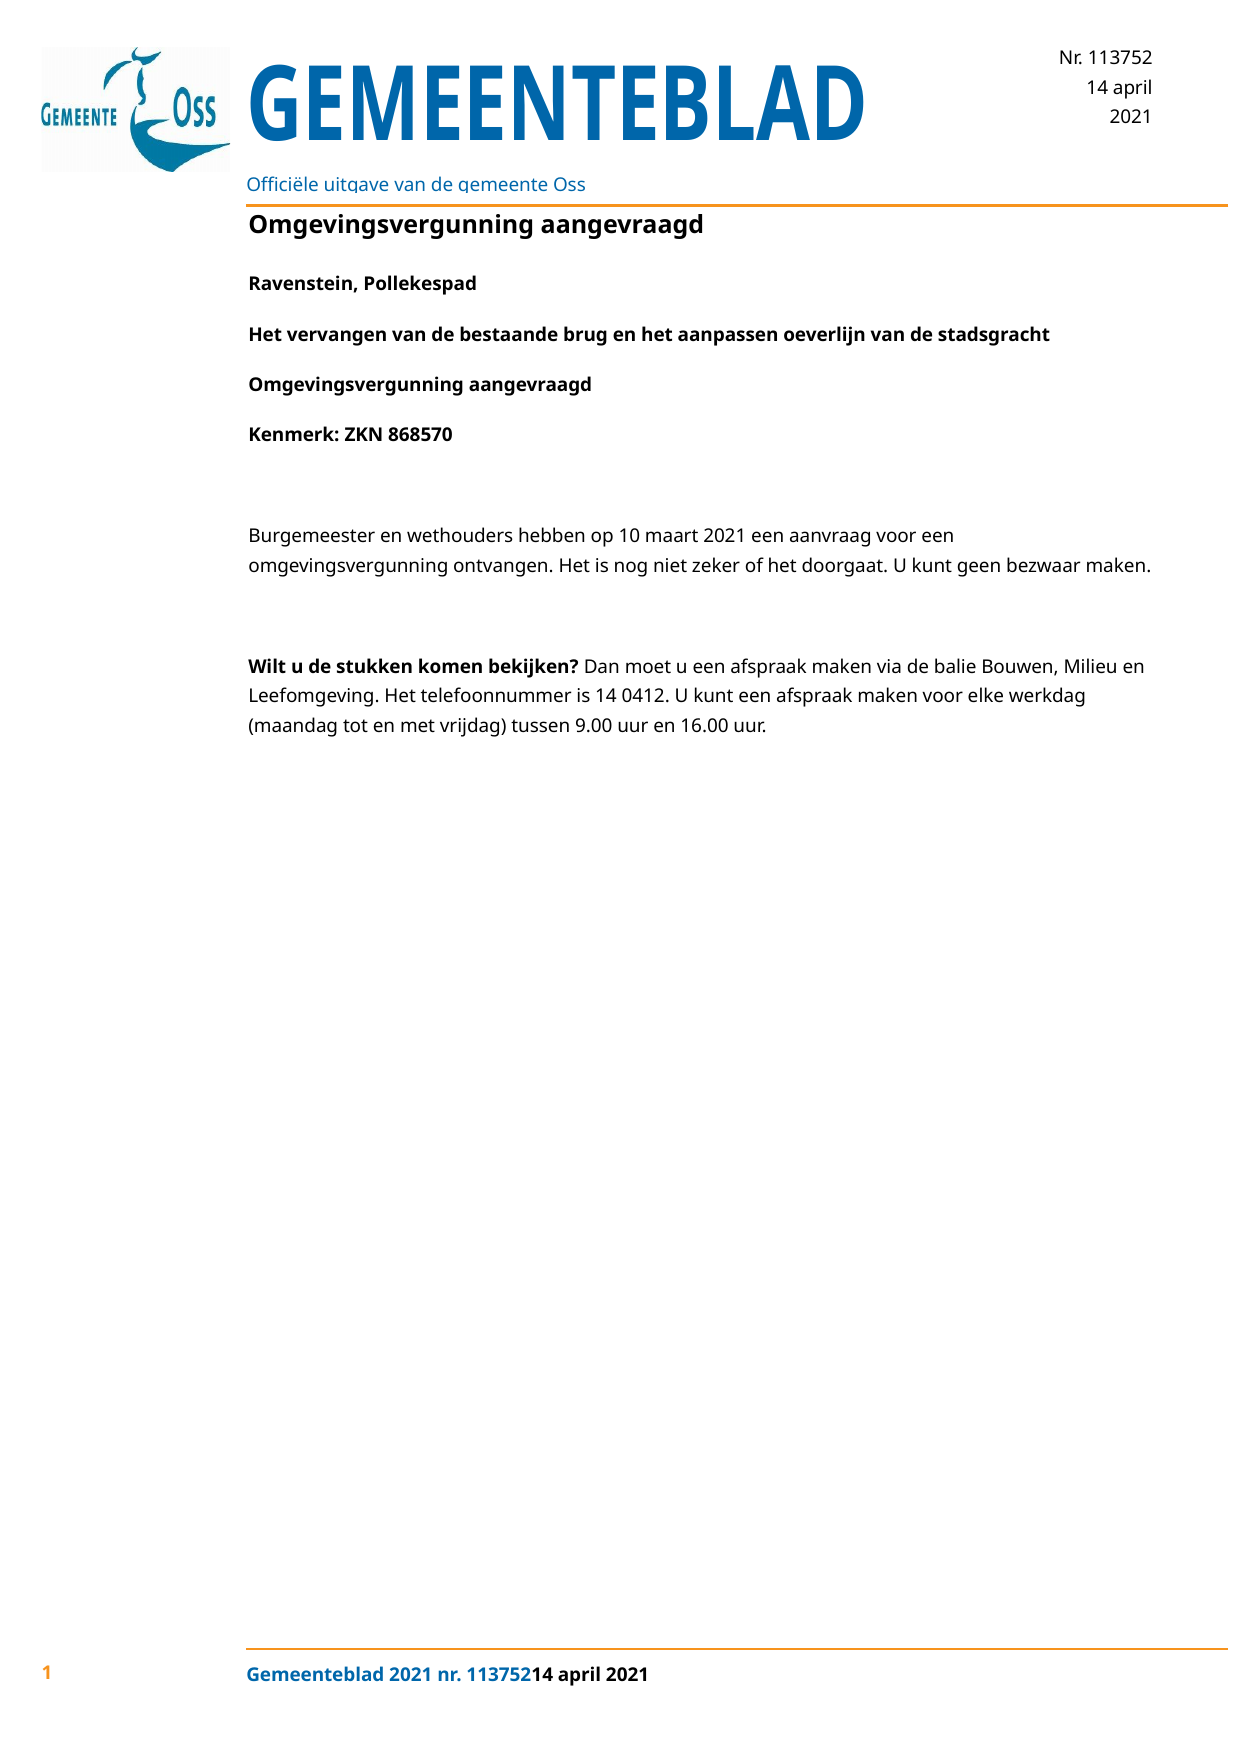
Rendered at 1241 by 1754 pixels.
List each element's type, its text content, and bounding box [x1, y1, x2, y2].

text Burgemeester en wethouders hebben op 10 maart 2021 een aanvraag voor een omgevingsvergunning ontvangen. Het is nog niet zeker of het doorgaat. U kunt geen bezwaar maken. [248, 522, 1152, 578]
text Omgevingsvergunning aangevraagd [248, 207, 1152, 241]
text Wilt u de stukken komen bekijken? Dan moet u een afspraak maken via de balie Bouwen, Milieu en Leefomgeving. Het telefoonnummer is 14 0412. U kunt een afspraak maken voor elke werkdag (maandag tot en met vrijdag) tussen 9.00 uur en 16.00 uur. [248, 653, 1152, 738]
text Kenmerk: ZKN 868570 [248, 422, 1152, 447]
text Ravenstein, Pollekespad [248, 270, 1152, 296]
text Omgevingsvergunning aangevraagd [248, 371, 1152, 397]
picture [41, 47, 231, 172]
text Het vervangen van de bestaande brug en het aanpassen oeverlijn van de stadsgracht [248, 321, 1152, 346]
